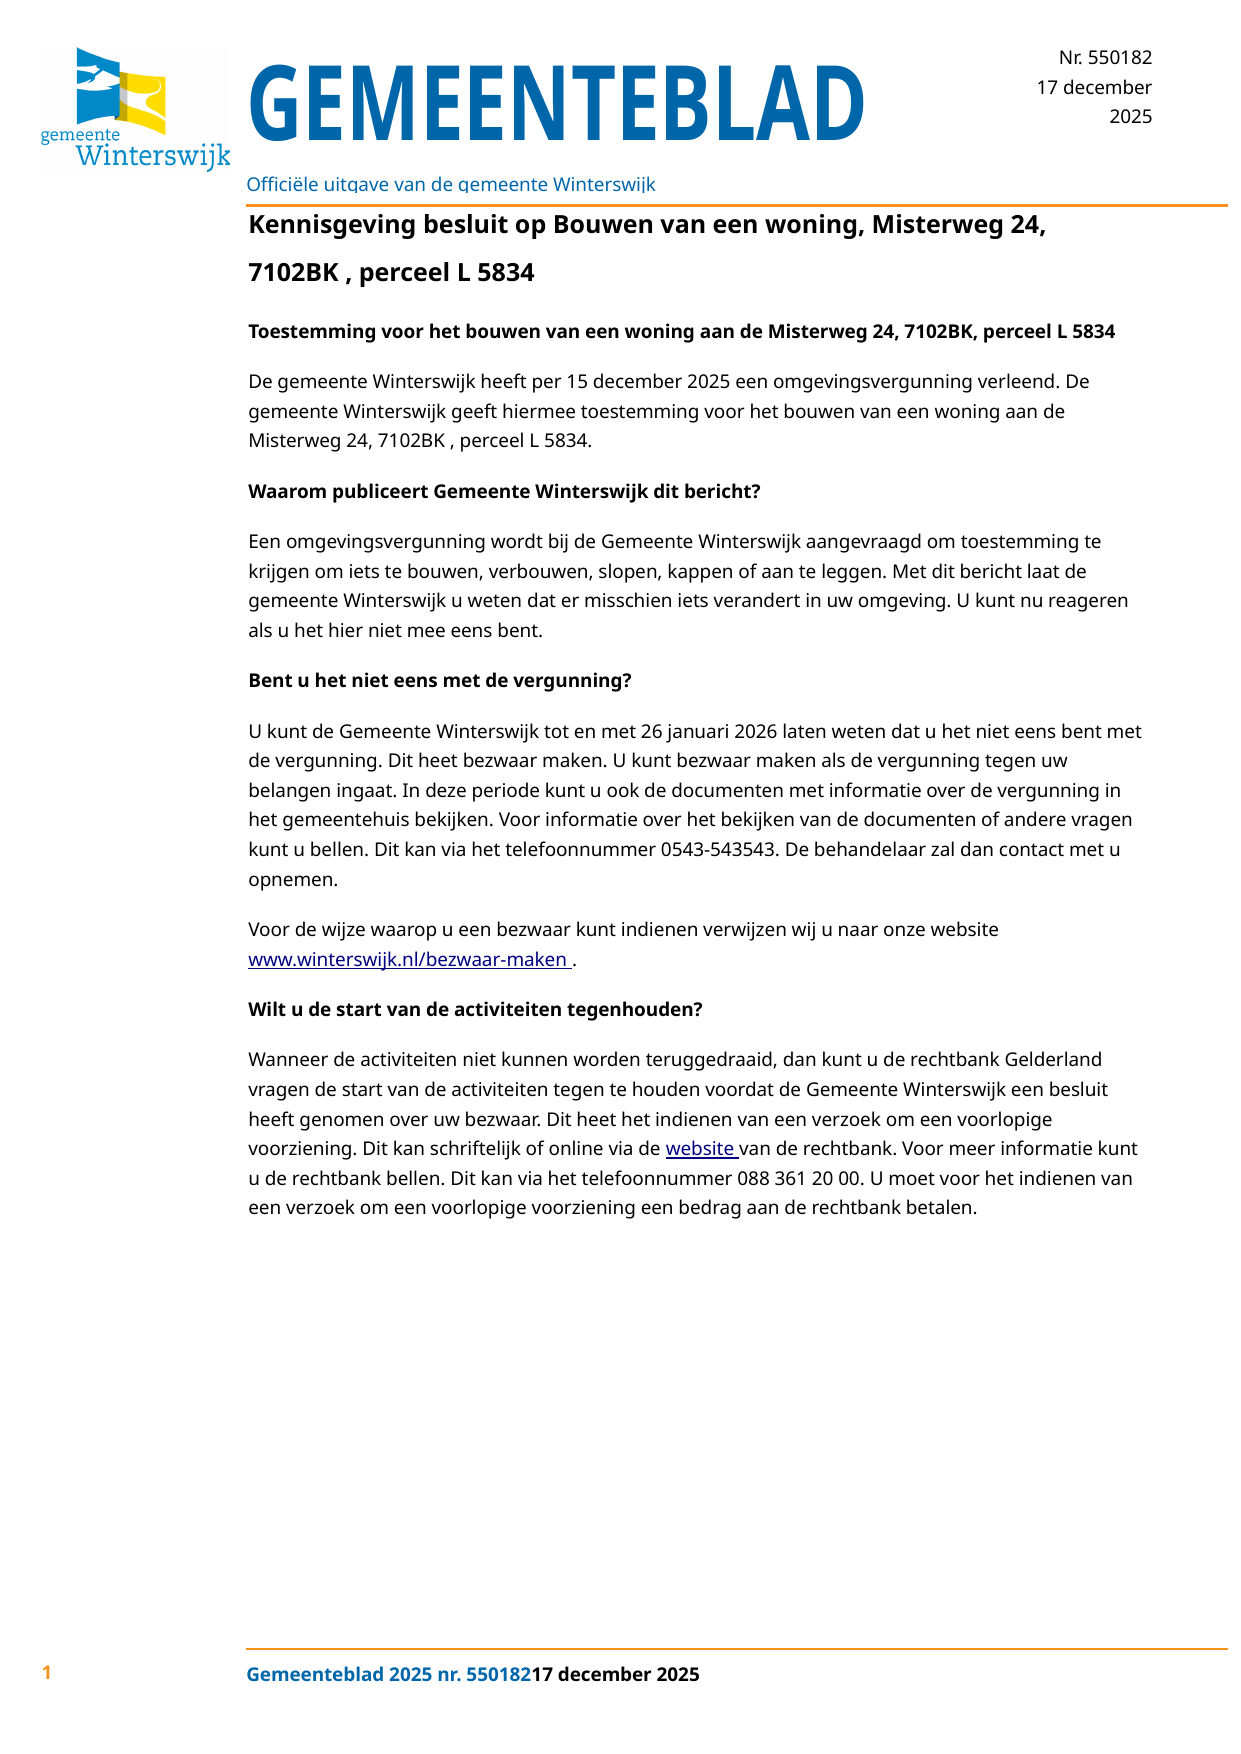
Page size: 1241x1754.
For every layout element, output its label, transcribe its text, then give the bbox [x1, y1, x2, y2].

text U kunt de Gemeente Winterswijk tot en met 26 januari 2026 laten weten dat u het niet eens bent met de vergunning. Dit heet bezwaar maken. U kunt bezwaar maken als de vergunning tegen uw belangen ingaat. In deze periode kunt u ook de documenten met informatie over de vergunning in het gemeentehuis bekijken. Voor informatie over het bekijken van de documenten of andere vragen kunt u bellen. Dit kan via het telefoonnummer 0543-543543. De behandelaar zal dan contact met u opnemen. [248, 718, 1152, 892]
text Een omgevingsvergunning wordt bij de Gemeente Winterswijk aangevraagd om toestemming te krijgen om iets te bouwen, verbouwen, slopen, kappen of aan te leggen. Met dit bericht laat de gemeente Winterswijk u weten dat er misschien iets verandert in uw omgeving. U kunt nu reageren als u het hier niet mee eens bent. [248, 528, 1152, 643]
text Kennisgeving besluit op Bouwen van een woning, Misterweg 24, 7102BK , perceel L 5834 [248, 207, 1152, 288]
picture [225, 153, 231, 162]
text Waarom publiceert Gemeente Winterswijk dit bericht? [248, 478, 1152, 504]
text Bent u het niet eens met de vergunning? [248, 667, 1152, 693]
text Voor de wijze waarop u een bezwaar kunt indienen verwijzen wij u naar onze website www.winterswijk.nl/bezwaar-maken . [248, 916, 1152, 972]
text Wilt u de start van de activiteiten tegenhouden? [248, 996, 1152, 1022]
text Toestemming voor het bouwen van een woning aan de Misterweg 24, 7102BK, perceel L 5834 [248, 318, 1152, 344]
picture [41, 47, 231, 172]
text De gemeente Winterswijk heeft per 15 december 2025 een omgevingsvergunning verleend. De gemeente Winterswijk geeft hiermee toestemming voor het bouwen van een woning aan de Misterweg 24, 7102BK , perceel L 5834. [248, 368, 1152, 453]
text Wanneer de activiteiten niet kunnen worden teruggedraaid, dan kunt u de rechtbank Gelderland vragen de start van de activiteiten tegen te houden voordat de Gemeente Winterswijk een besluit heeft genomen over uw bezwaar. Dit heet het indienen van een verzoek om een voorlopige voorziening. Dit kan schriftelijk of online via de website van de rechtbank. Voor meer informatie kunt u de rechtbank bellen. Dit kan via het telefoonnummer 088 361 20 00. U moet voor het indienen van een verzoek om een voorlopige voorziening een bedrag aan de rechtbank betalen. [248, 1047, 1152, 1220]
